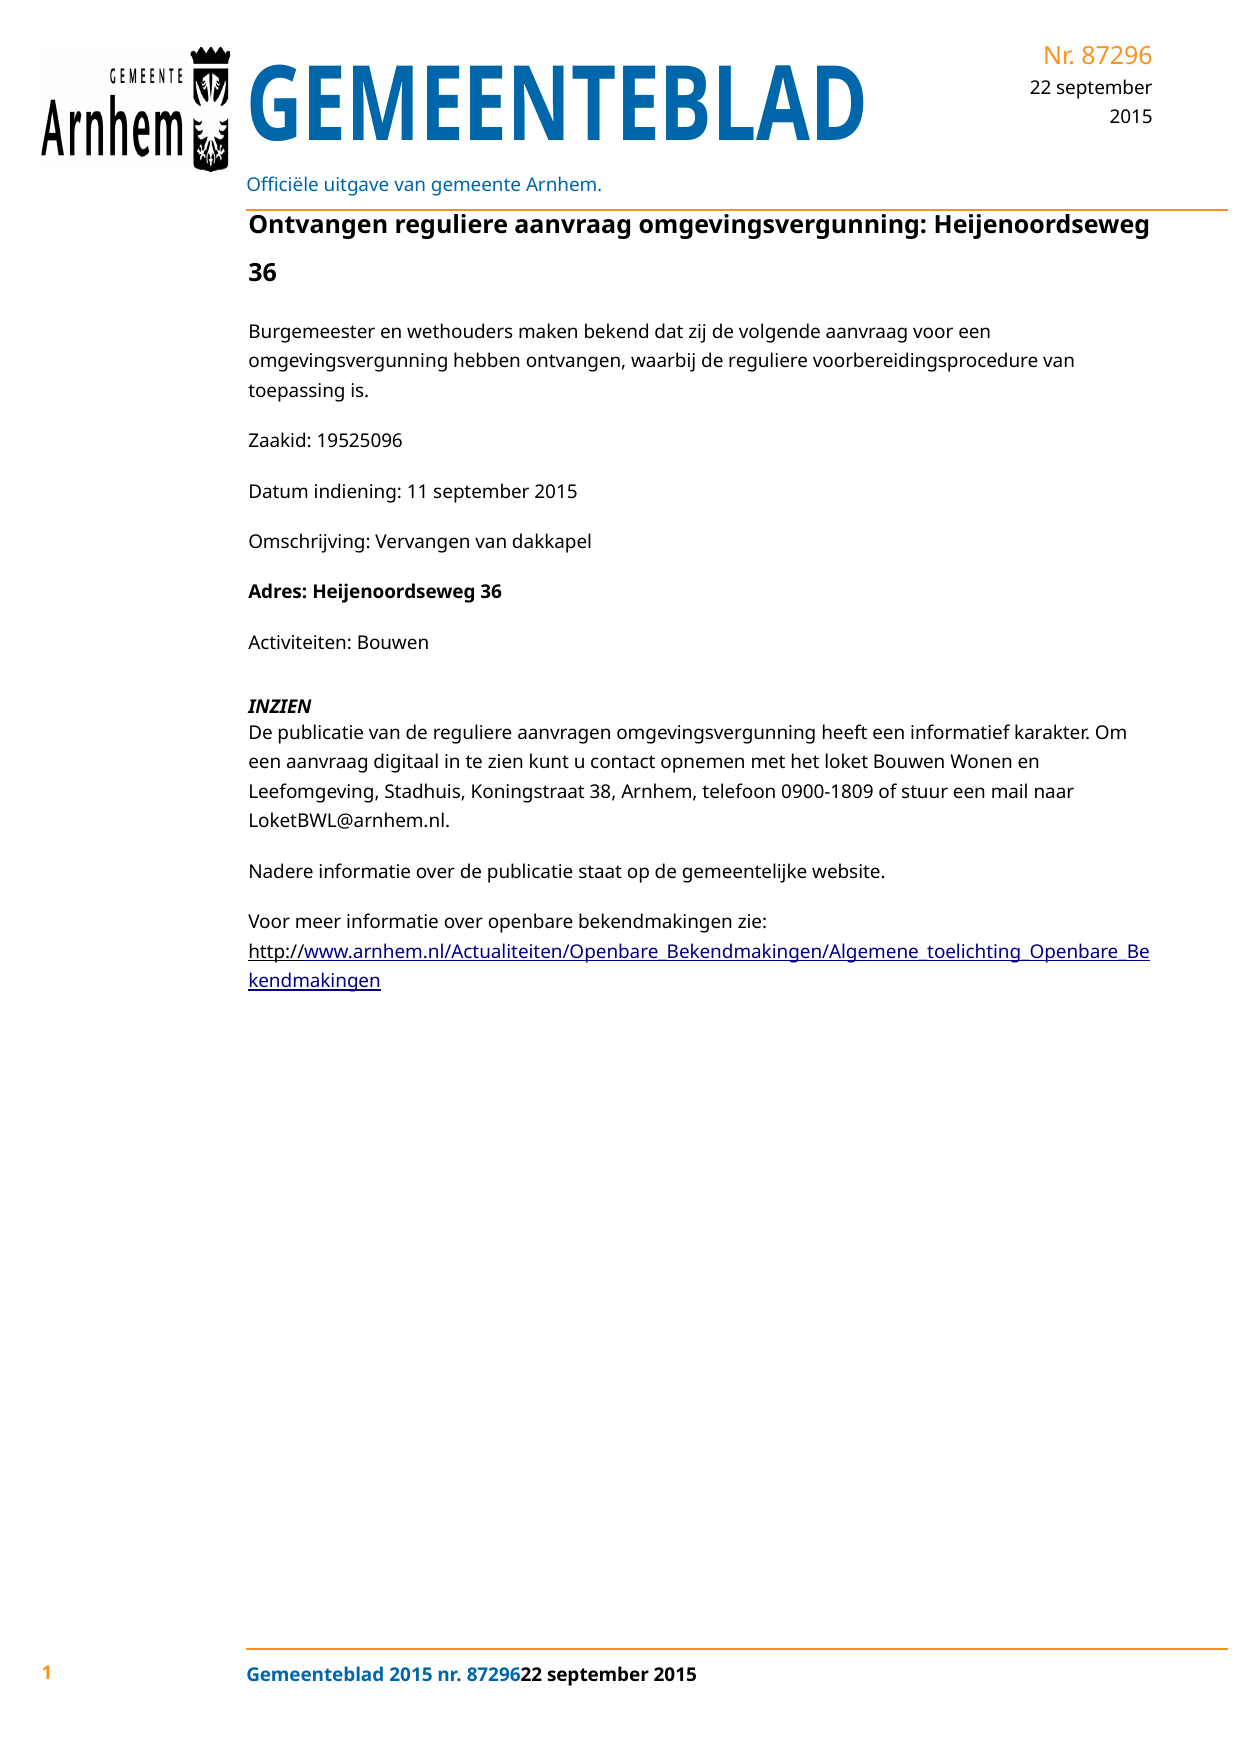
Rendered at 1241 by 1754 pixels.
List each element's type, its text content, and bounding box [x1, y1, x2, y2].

picture [41, 47, 231, 172]
text Nadere informatie over de publicatie staat op de gemeentelijke website. [248, 858, 1152, 884]
text Voor meer informatie over openbare bekendmakingen zie: http://www.arnhem.nl/Actualiteiten/Openbare_Bekendmakingen/Algemene_toelichting_Openbare_Bekendmakingen [248, 908, 1152, 993]
text Datum indiening: 11 september 2015 [248, 478, 1152, 504]
text Adres: Heijenoordseweg 36 [248, 579, 1152, 604]
text Ontvangen reguliere aanvraag omgevingsvergunning: Heijenoordseweg 36 [248, 211, 1152, 288]
text Burgemeester en wethouders maken bekend dat zij de volgende aanvraag voor een omgevingsvergunning hebben ontvangen, waarbij de reguliere voorbereidingsprocedure van toepassing is. [248, 318, 1152, 403]
text Zaakid: 19525096 [248, 427, 1152, 453]
text Omschrijving: Vervangen van dakkapel [248, 528, 1152, 554]
text INZIEN [248, 693, 1152, 719]
text De publicatie van de reguliere aanvragen omgevingsvergunning heeft een informatief karakter. Om een aanvraag digitaal in te zien kunt u contact opnemen met het loket Bouwen Wonen en Leefomgeving, Stadhuis, Koningstraat 38, Arnhem, telefoon 0900-1809 of stuur een mail naar LoketBWL@arnhem.nl. [248, 719, 1152, 833]
text Activiteiten: Bouwen [248, 629, 1152, 655]
